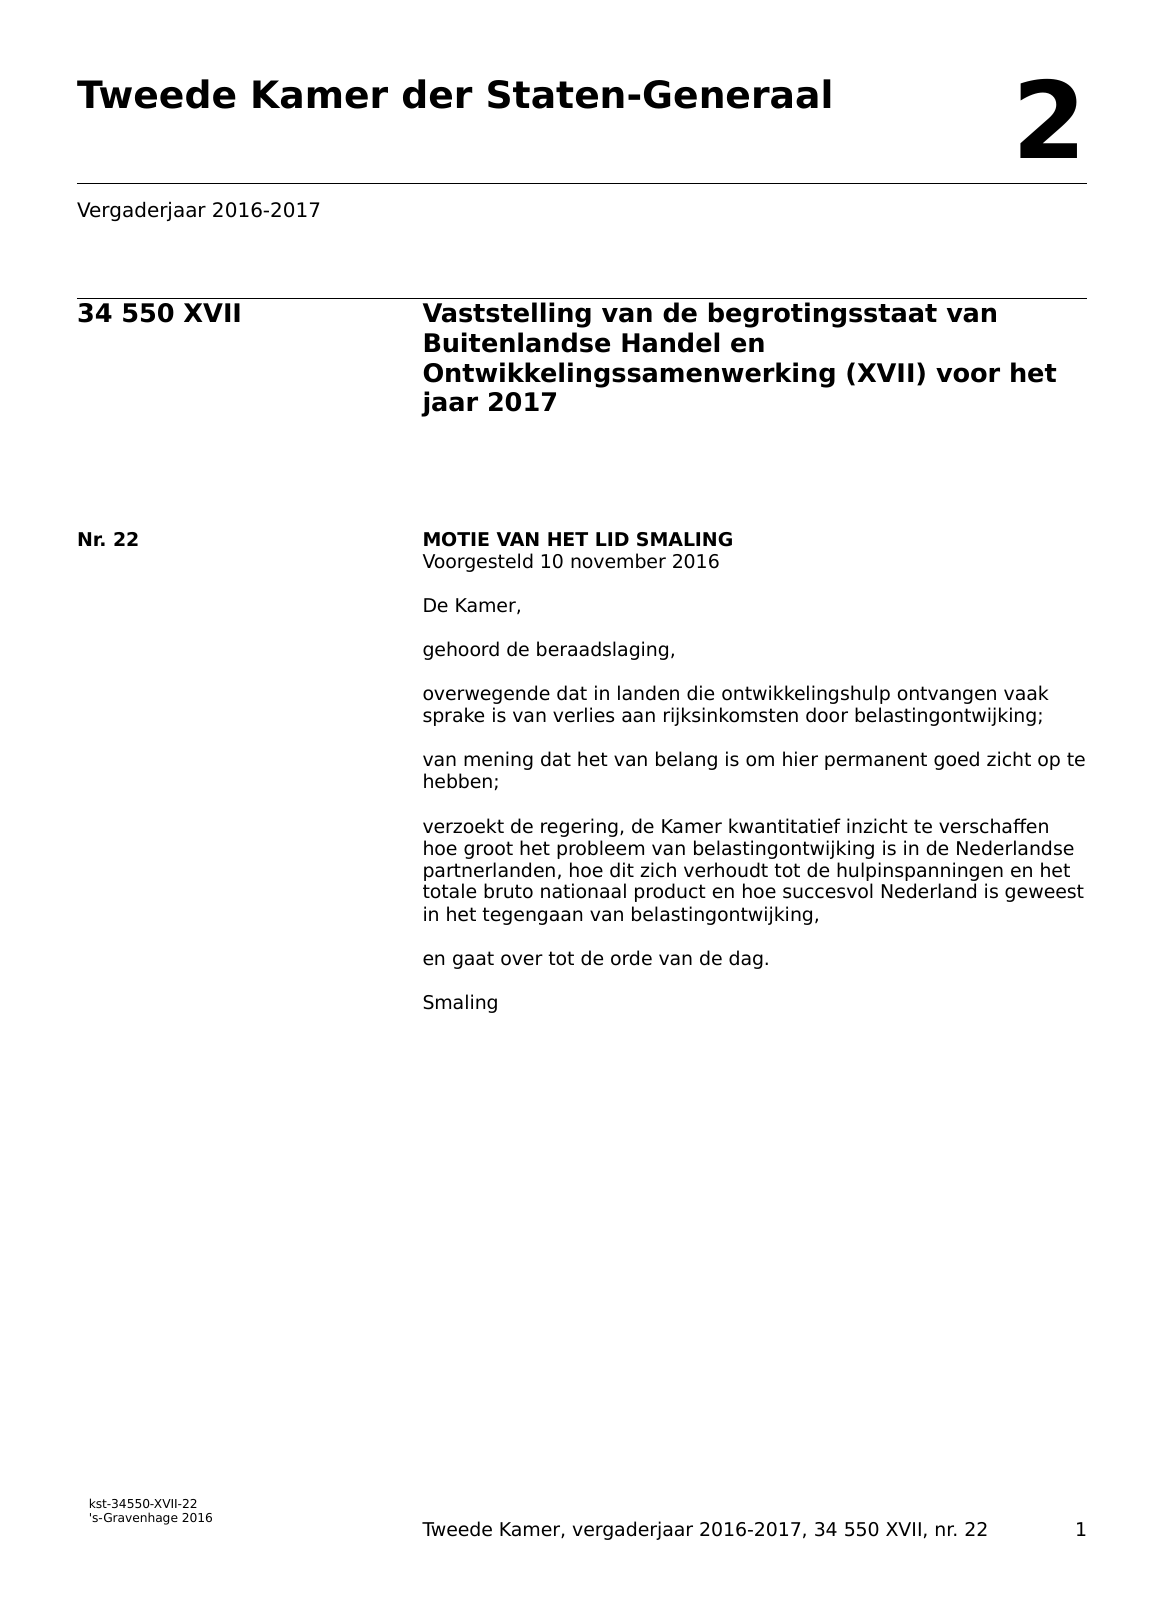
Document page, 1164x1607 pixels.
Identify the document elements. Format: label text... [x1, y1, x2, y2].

text kst-34550-XVII-22 [88, 1497, 323, 1511]
text overwegende dat in landen die ontwikkelingshulp ontvangen vaak sprake is van verlies aan rijksinkomsten door belastingontwijking; [422, 683, 1087, 727]
table_cell Vergaderjaar 2016-2017 [77, 184, 1087, 298]
subtitle 34 550 XVII Vaststelling van de begrotingsstaat van Buitenlandse Handel en Ontwikkelingssamenwerking (XVII) voor het jaar 2017 [77, 299, 1087, 418]
subtitle Nr. 22 MOTIE VAN HET LID SMALING [77, 529, 1087, 551]
text Smaling [422, 992, 1087, 1014]
text en gaat over tot de orde van de dag. [422, 948, 1087, 969]
text 's-Gravenhage 2016 [88, 1511, 323, 1525]
text van mening dat het van belang is om hier permanent goed zicht op te hebben; [422, 749, 1087, 793]
text verzoekt de regering, de Kamer kwantitatief inzicht te verschaffen hoe groot het probleem van belastingontwijking is in de Nederlandse partnerlanden, hoe dit zich verhoudt tot de hulpinspanningen en het totale bruto nationaal product en hoe succesvol Nederland is geweest in het tegengaan van belastingontwijking, [422, 816, 1087, 925]
table_header Tweede Kamer der Staten-Generaal [77, 59, 886, 183]
text gehoord de beraadslaging, [422, 639, 1087, 661]
table_header 2 [886, 59, 1087, 183]
text De Kamer, [422, 595, 1087, 617]
text Voorgesteld 10 november 2016 [422, 551, 1087, 573]
